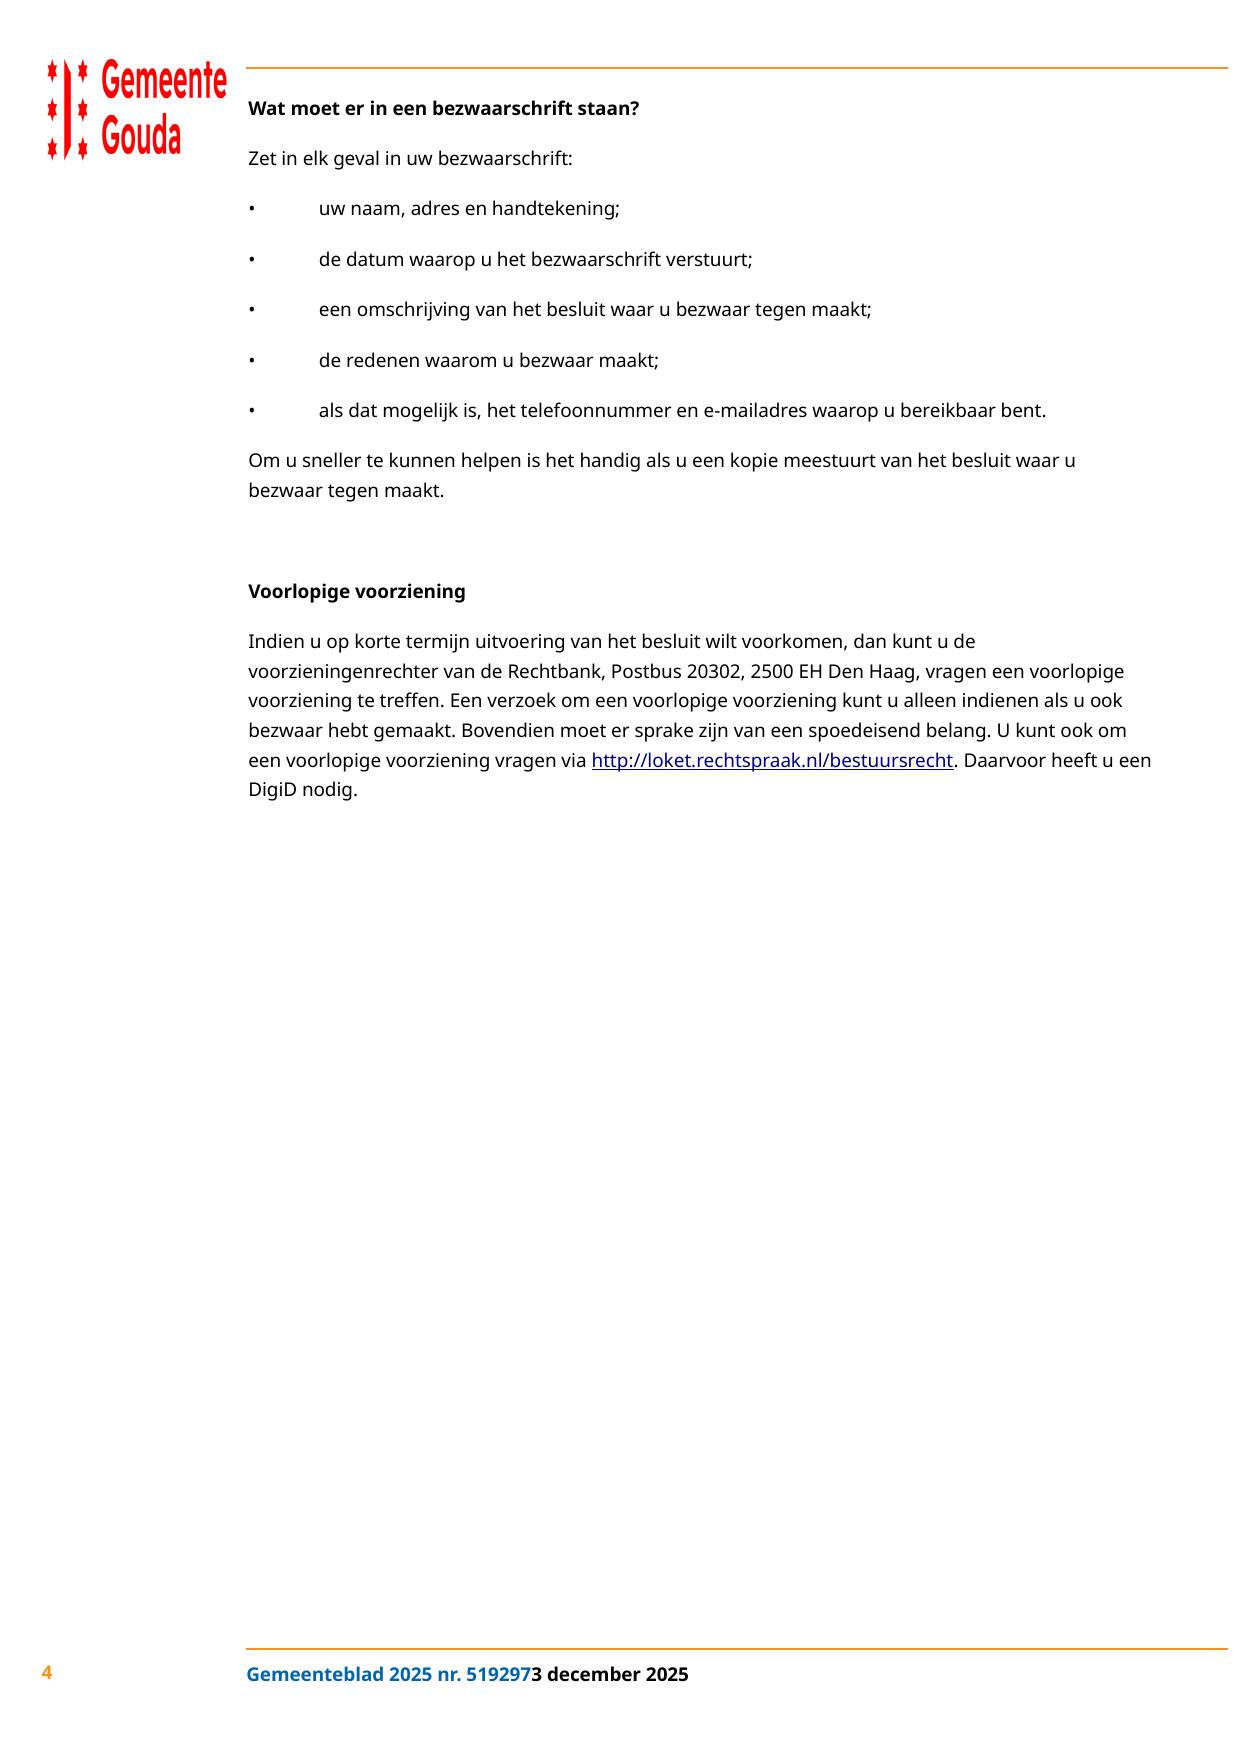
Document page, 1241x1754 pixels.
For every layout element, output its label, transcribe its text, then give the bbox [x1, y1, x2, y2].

text • als dat mogelijk is, het telefoonnummer en e-mailadres waarop u bereikbaar bent. [248, 397, 1152, 423]
text • uw naam, adres en handtekening; [248, 196, 1152, 221]
text Om u sneller te kunnen helpen is het handig als u een kopie meestuurt van het besluit waar u bezwaar tegen maakt. [248, 448, 1152, 503]
picture [41, 47, 231, 172]
text • de datum waarop u het bezwaarschrift verstuurt; [248, 246, 1152, 272]
text • een omschrijving van het besluit waar u bezwaar tegen maakt; [248, 296, 1152, 322]
text Indien u op korte termijn uitvoering van het besluit wilt voorkomen, dan kunt u de voorzieningenrechter van de Rechtbank, Postbus 20302, 2500 EH Den Haag, vragen een voorlopige voorziening te treffen. Een verzoek om een voorlopige voorziening kunt u alleen indienen als u ook bezwaar hebt gemaakt. Bovendien moet er sprake zijn van een spoedeisend belang. U kunt ook om een voorlopige voorziening vragen via http://loket.rechtspraak.nl/bestuursrecht. Daarvoor heeft u een DigiD nodig. [248, 628, 1152, 802]
text Voorlopige voorziening [248, 578, 1152, 604]
text Zet in elk geval in uw bezwaarschrift: [248, 145, 1152, 171]
text • de redenen waarom u bezwaar maakt; [248, 347, 1152, 373]
text Wat moet er in een bezwaarschrift staan? [248, 95, 1152, 121]
